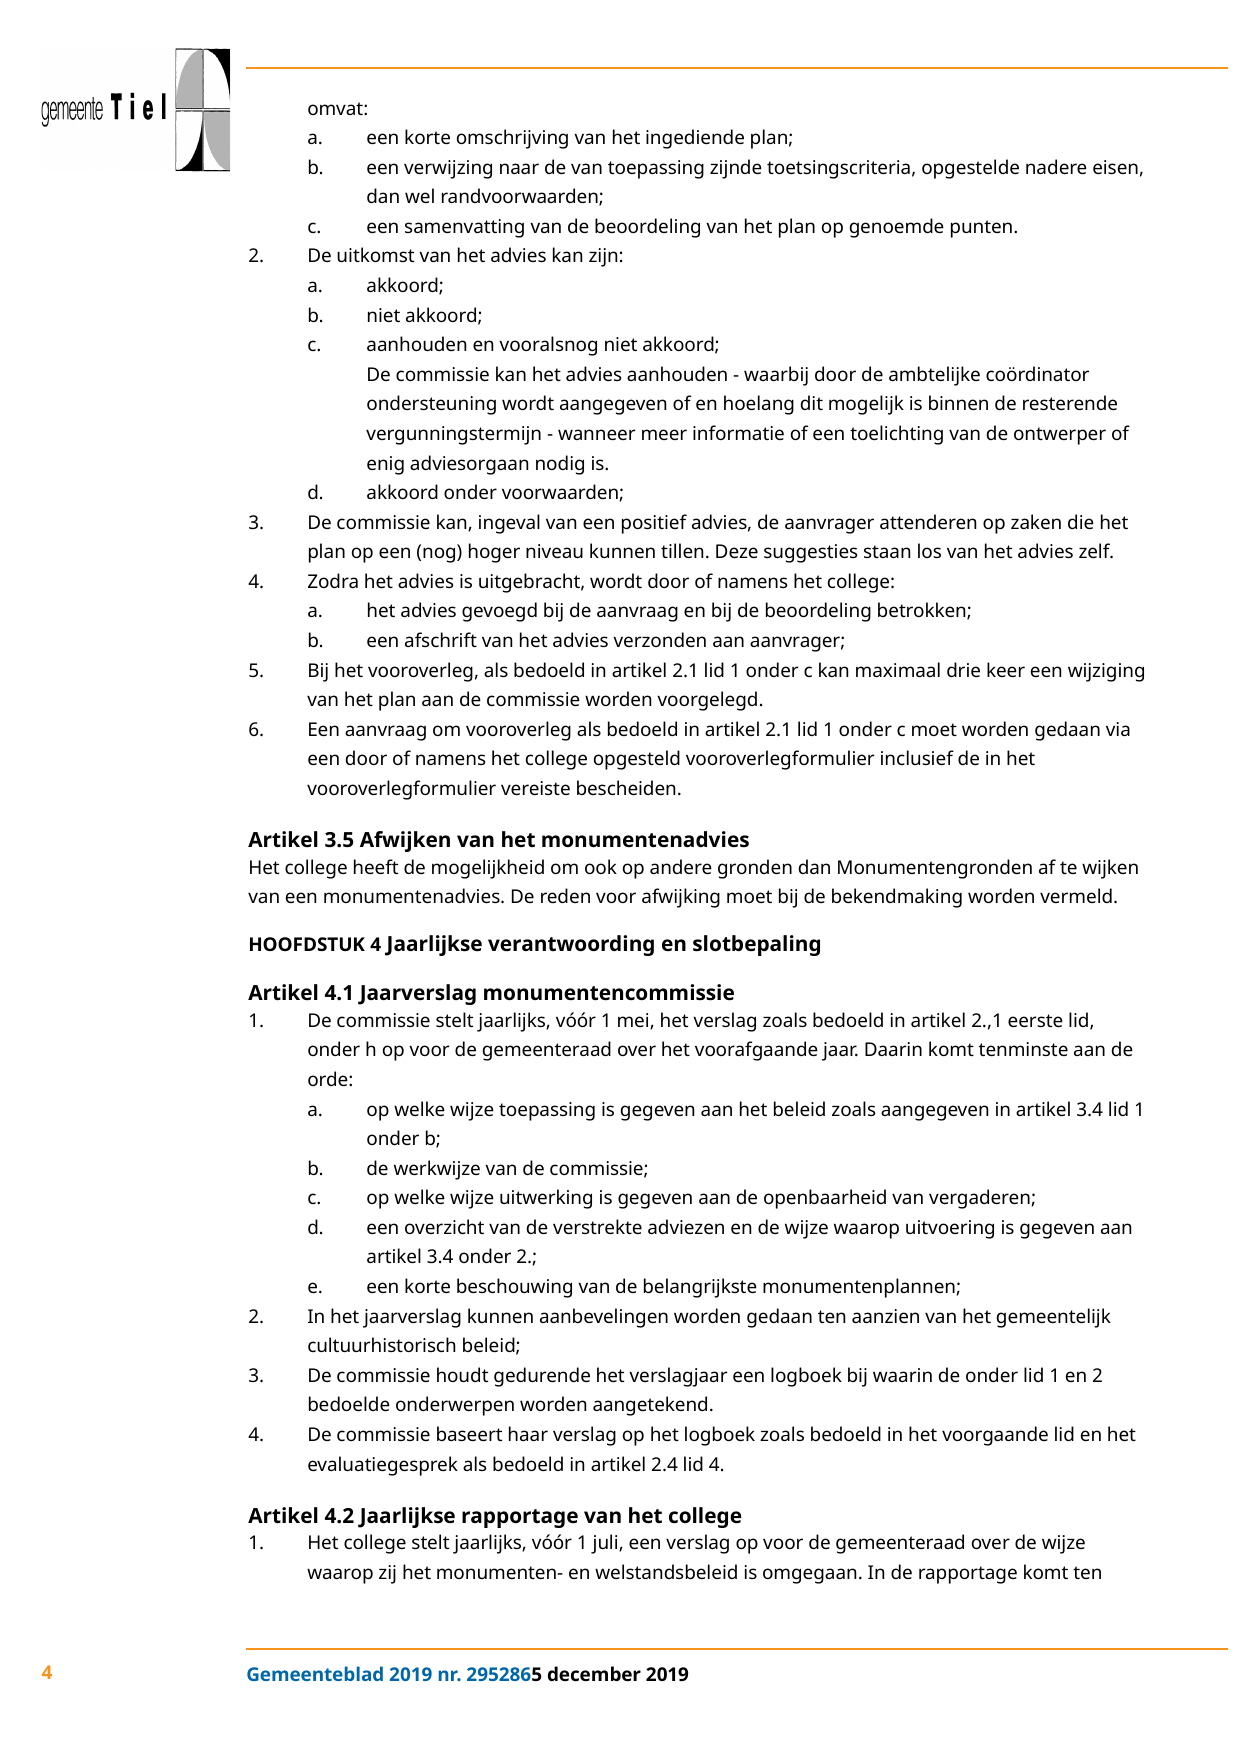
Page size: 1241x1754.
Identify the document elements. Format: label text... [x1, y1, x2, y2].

list een afschrift van het advies verzonden aan aanvrager; [307, 627, 1152, 653]
list De commissie baseert haar verslag op het logboek zoals bedoeld in het voorgaande lid en het evaluatiegesprek als bedoeld in artikel 2.4 lid 4. [248, 1421, 1152, 1476]
text Artikel 4.1 Jaarverslag monumentencommissie [248, 978, 1152, 1007]
list op welke wijze uitwerking is gegeven aan de openbaarheid van vergaderen; [307, 1184, 1152, 1210]
list een korte beschouwing van de belangrijkste monumentenplannen; [307, 1273, 1152, 1299]
text Artikel 4.2 Jaarlijkse rapportage van het college [248, 1501, 1152, 1529]
list een overzicht van de verstrekte adviezen en de wijze waarop uitvoering is gegeven aan artikel 3.4 onder 2.; [307, 1214, 1152, 1269]
list In het jaarverslag kunnen aanbevelingen worden gedaan ten aanzien van het gemeentelijk cultuurhistorisch beleid; [248, 1303, 1152, 1358]
list Bij het vooroverleg, als bedoeld in artikel 2.1 lid 1 onder c kan maximaal drie keer een wijziging van het plan aan de commissie worden voorgelegd. [248, 657, 1152, 712]
list De commissie kan, ingeval van een positief advies, de aanvrager attenderen op zaken die het plan op een (nog) hoger niveau kunnen tillen. Deze suggesties staan los van het advies zelf. [248, 509, 1152, 564]
text Artikel 3.5 Afwijken van het monumentenadvies [248, 826, 1152, 854]
list het advies gevoegd bij de aanvraag en bij de beoordeling betrokken; [307, 598, 1152, 623]
list aanhouden en vooralsnog niet akkoord; [307, 331, 1152, 357]
list een korte omschrijving van het ingediende plan; [307, 124, 1152, 150]
picture [41, 47, 231, 172]
list niet akkoord; [307, 302, 1152, 328]
text Het college heeft de mogelijkheid om ook op andere gronden dan Monumentengronden af te wijken van een monumentenadvies. De reden voor afwijking moet bij de bekendmaking worden vermeld. [248, 854, 1152, 909]
list De commissie stelt jaarlijks, vóór 1 mei, het verslag zoals bedoeld in artikel 2.,1 eerste lid, onder h op voor de gemeenteraad over het voorafgaande jaar. Daarin komt tenminste aan de orde: [248, 1007, 1152, 1092]
list omvat: [248, 95, 1152, 121]
list een samenvatting van de beoordeling van het plan op genoemde punten. [307, 213, 1152, 239]
list een verwijzing naar de van toepassing zijnde toetsingscriteria, opgestelde nadere eisen, dan wel randvoorwaarden; [307, 154, 1152, 209]
list De uitkomst van het advies kan zijn: [248, 243, 1152, 268]
text HOOFDSTUK 4 Jaarlijkse verantwoording en slotbepaling [248, 929, 1152, 958]
list Het college stelt jaarlijks, vóór 1 juli, een verslag op voor de gemeenteraad over de wijze waarop zij het monumenten- en welstandsbeleid is omgegaan. In de rapportage komt ten [248, 1529, 1152, 1585]
list De commissie kan het advies aanhouden - waarbij door de ambtelijke coördinator ondersteuning wordt aangegeven of en hoelang dit mogelijk is binnen de resterende vergunningstermijn - wanneer meer informatie of een toelichting van de ontwerper of enig adviesorgaan nodig is. [307, 361, 1152, 476]
list de werkwijze van de commissie; [307, 1155, 1152, 1181]
list De commissie houdt gedurende het verslagjaar een logboek bij waarin de onder lid 1 en 2 bedoelde onderwerpen worden aangetekend. [248, 1362, 1152, 1417]
list akkoord onder voorwaarden; [307, 479, 1152, 505]
list op welke wijze toepassing is gegeven aan het beleid zoals aangegeven in artikel 3.4 lid 1 onder b; [307, 1096, 1152, 1151]
list akkoord; [307, 272, 1152, 298]
list Zodra het advies is uitgebracht, wordt door of namens het college: [248, 568, 1152, 594]
list Een aanvraag om vooroverleg als bedoeld in artikel 2.1 lid 1 onder c moet worden gedaan via een door of namens het college opgesteld vooroverlegformulier inclusief de in het vooroverlegformulier vereiste bescheiden. [248, 716, 1152, 801]
